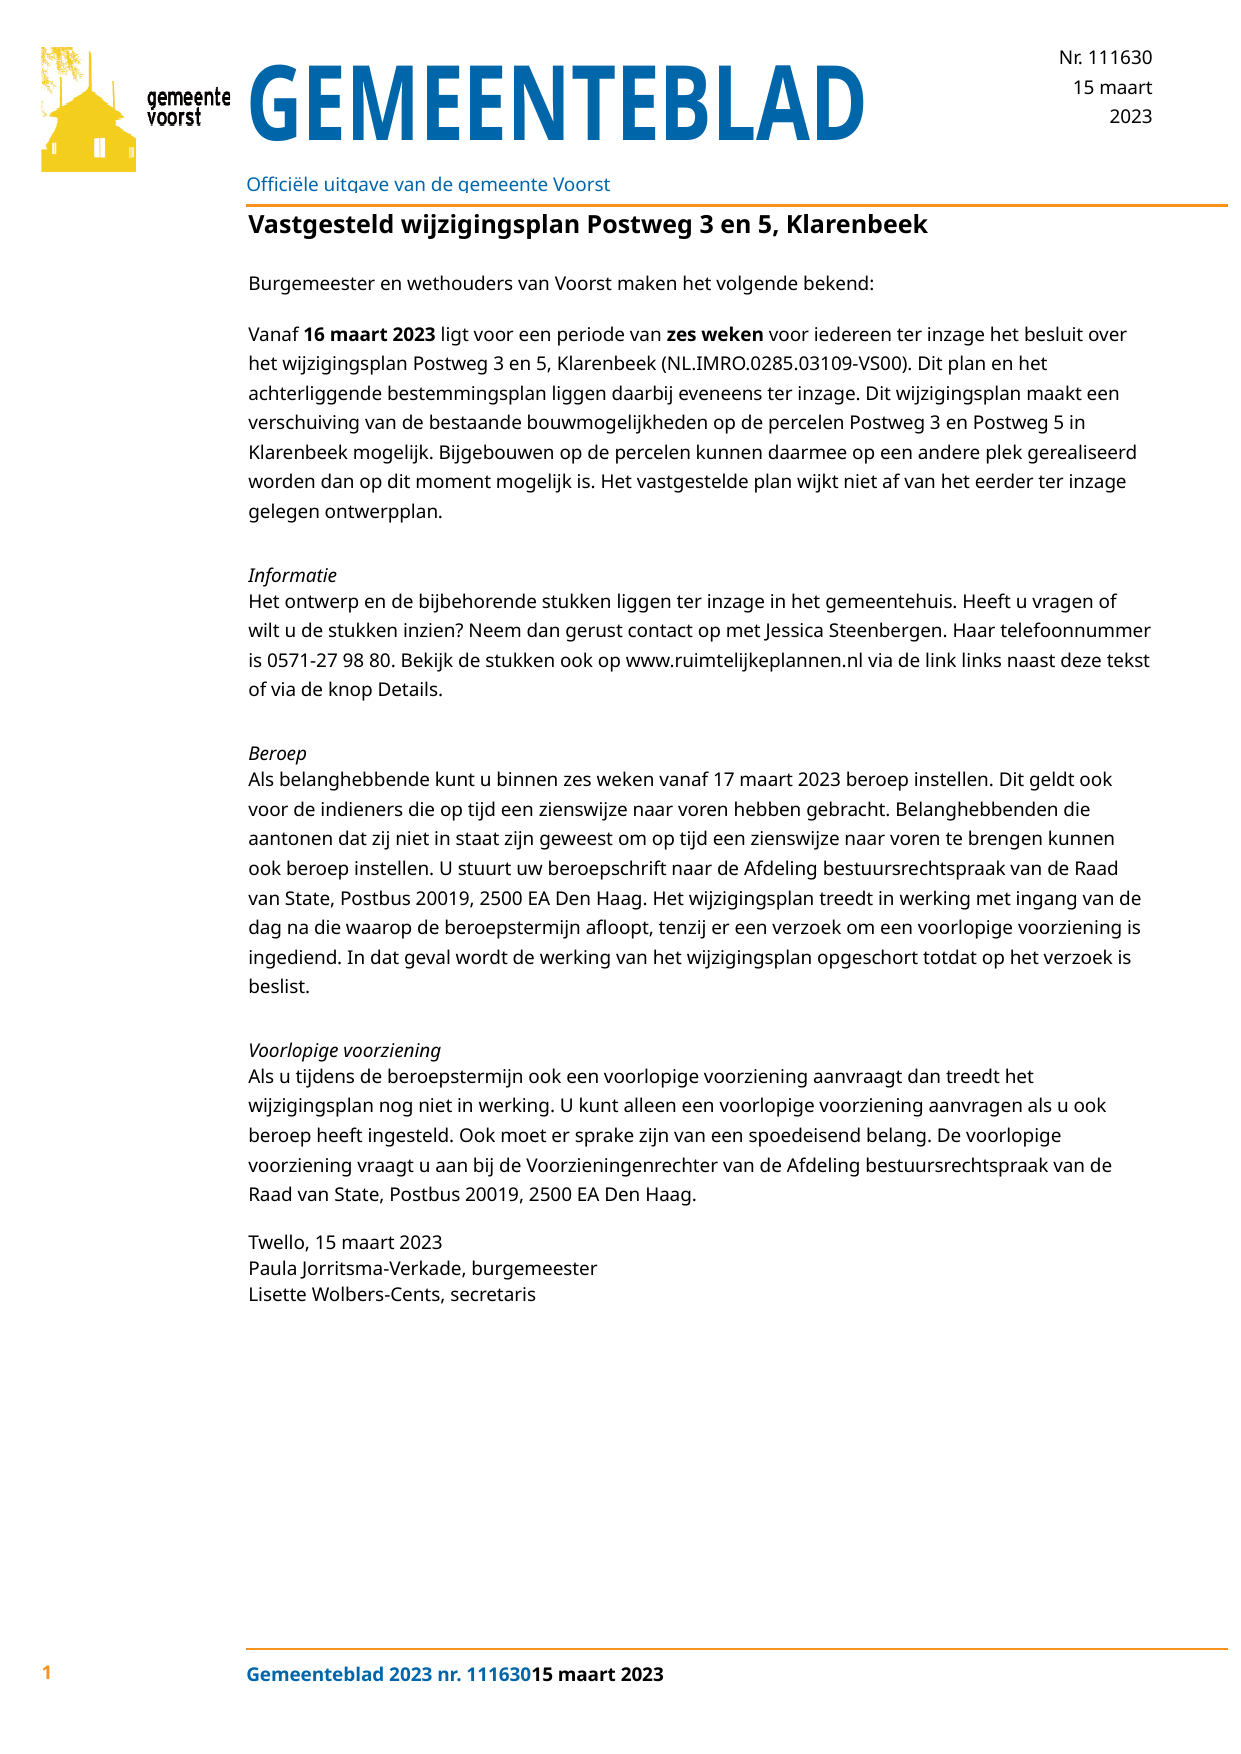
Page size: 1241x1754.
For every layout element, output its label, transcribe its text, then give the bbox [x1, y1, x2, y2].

text Vanaf 16 maart 2023 ligt voor een periode van zes weken voor iedereen ter inzage het besluit over het wijzigingsplan Postweg 3 en 5, Klarenbeek (NL.IMRO.0285.03109-VS00). Dit plan en het achterliggende bestemmingsplan liggen daarbij eveneens ter inzage. Dit wijzigingsplan maakt een verschuiving van de bestaande bouwmogelijkheden op de percelen Postweg 3 en Postweg 5 in Klarenbeek mogelijk. Bijgebouwen op de percelen kunnen daarmee op een andere plek gerealiseerd worden dan op dit moment mogelijk is. Het vastgestelde plan wijkt niet af van het eerder ter inzage gelegen ontwerpplan. [248, 321, 1152, 524]
text Als u tijdens de beroepstermijn ook een voorlopige voorziening aanvraagt dan treedt het wijzigingsplan nog niet in werking. U kunt alleen een voorlopige voorziening aanvragen als u ook beroep heeft ingesteld. Ook moet er sprake zijn van een spoedeisend belang. De voorlopige voorziening vraagt u aan bij de Voorzieningenrechter van de Afdeling bestuursrechtspraak van de Raad van State, Postbus 20019, 2500 EA Den Haag. [248, 1063, 1152, 1207]
text Paula Jorritsma-Verkade, burgemeester [248, 1255, 1152, 1281]
text Vastgesteld wijzigingsplan Postweg 3 en 5, Klarenbeek [248, 207, 1152, 241]
text Informatie [248, 562, 1152, 588]
text Lisette Wolbers-Cents, secretaris [248, 1281, 1152, 1306]
text Burgemeester en wethouders van Voorst maken het volgende bekend: [248, 270, 1152, 296]
text Het ontwerp en de bijbehorende stukken liggen ter inzage in het gemeentehuis. Heeft u vragen of wilt u de stukken inzien? Neem dan gerust contact op met Jessica Steenbergen. Haar telefoonnummer is 0571-27 98 80. Bekijk de stukken ook op www.ruimtelijkeplannen.nl via de link links naast deze tekst of via de knop Details. [248, 588, 1152, 702]
text Als belanghebbende kunt u binnen zes weken vanaf 17 maart 2023 beroep instellen. Dit geldt ook voor de indieners die op tijd een zienswijze naar voren hebben gebracht. Belanghebbenden die aantonen dat zij niet in staat zijn geweest om op tijd een zienswijze naar voren te brengen kunnen ook beroep instellen. U stuurt uw beroepschrift naar de Afdeling bestuursrechtspraak van de Raad van State, Postbus 20019, 2500 EA Den Haag. Het wijzigingsplan treedt in werking met ingang van de dag na die waarop de beroepstermijn afloopt, tenzij er een verzoek om een voorlopige voorziening is ingediend. In dat geval wordt de werking van het wijzigingsplan opgeschort totdat op het verzoek is beslist. [248, 766, 1152, 999]
text Beroep [248, 741, 1152, 766]
text Voorlopige voorziening [248, 1037, 1152, 1063]
text Twello, 15 maart 2023 [248, 1229, 1152, 1255]
picture [41, 47, 231, 172]
